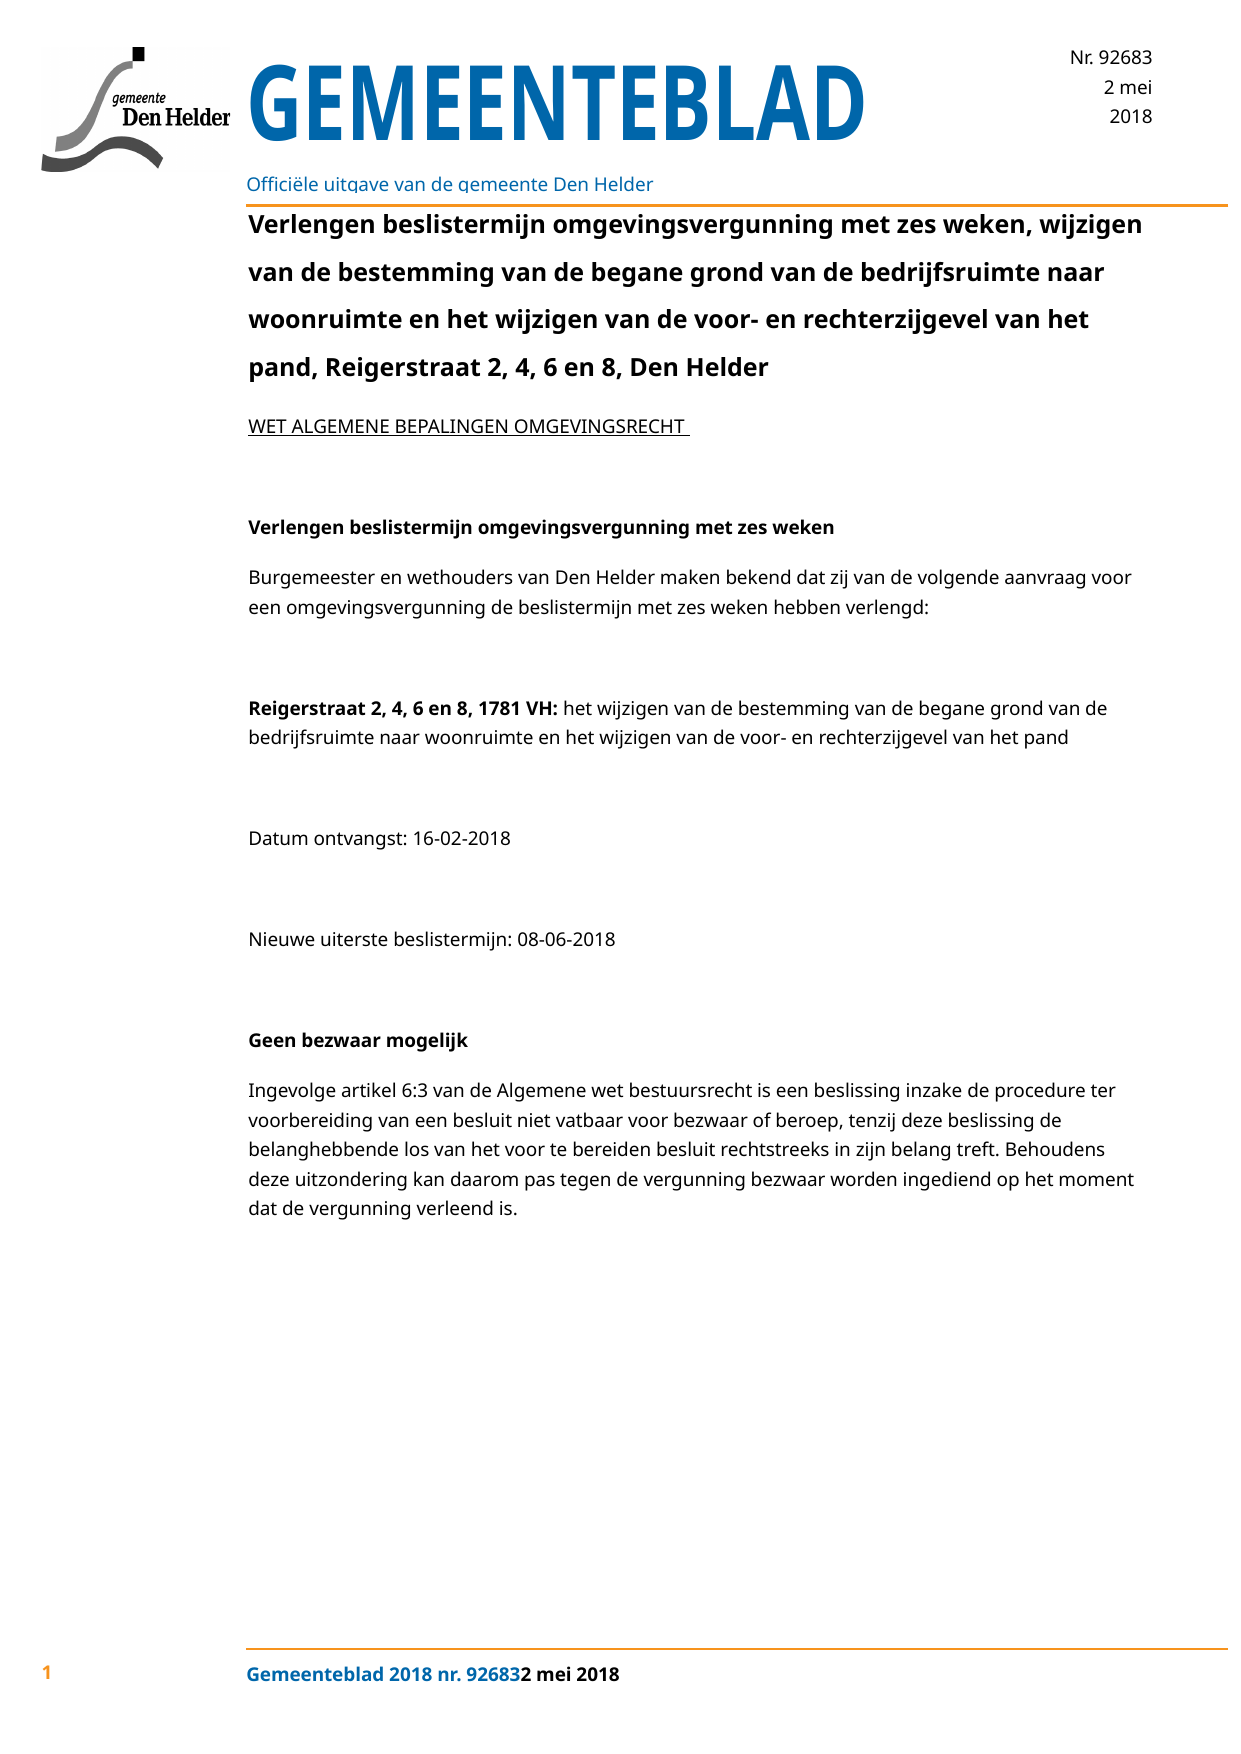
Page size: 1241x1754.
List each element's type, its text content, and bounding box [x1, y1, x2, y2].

text Nieuwe uiterste beslistermijn: 08-06-2018 [248, 926, 1152, 952]
text Reigerstraat 2, 4, 6 en 8, 1781 VH: het wijzigen van de bestemming van de begane grond van de bedrijfsruimte naar woonruimte en het wijzigen van de voor- en rechterzijgevel van het pand [248, 695, 1152, 750]
text Geen bezwaar mogelijk [248, 1027, 1152, 1053]
text Ingevolge artikel 6:3 van de Algemene wet bestuursrecht is een beslissing inzake de procedure ter voorbereiding van een besluit niet vatbaar voor bezwaar of beroep, tenzij deze beslissing de belanghebbende los van het voor te bereiden besluit rechtstreeks in zijn belang treft. Behoudens deze uitzondering kan daarom pas tegen de vergunning bezwaar worden ingediend op het moment dat de vergunning verleend is. [248, 1077, 1152, 1221]
text Datum ontvangst: 16-02-2018 [248, 825, 1152, 851]
text Burgemeester en wethouders van Den Helder maken bekend dat zij van de volgende aanvraag voor een omgevingsvergunning de beslistermijn met zes weken hebben verlengd: [248, 564, 1152, 620]
text Verlengen beslistermijn omgevingsvergunning met zes weken, wijzigen van de bestemming van de begane grond van de bedrijfsruimte naar woonruimte en het wijzigen van de voor- en rechterzijgevel van het pand, Reigerstraat 2, 4, 6 en 8, Den Helder [248, 207, 1152, 384]
text Verlengen beslistermijn omgevingsvergunning met zes weken [248, 514, 1152, 540]
text WET ALGEMENE BEPALINGEN OMGEVINGSRECHT [248, 413, 1152, 439]
picture [41, 47, 231, 172]
